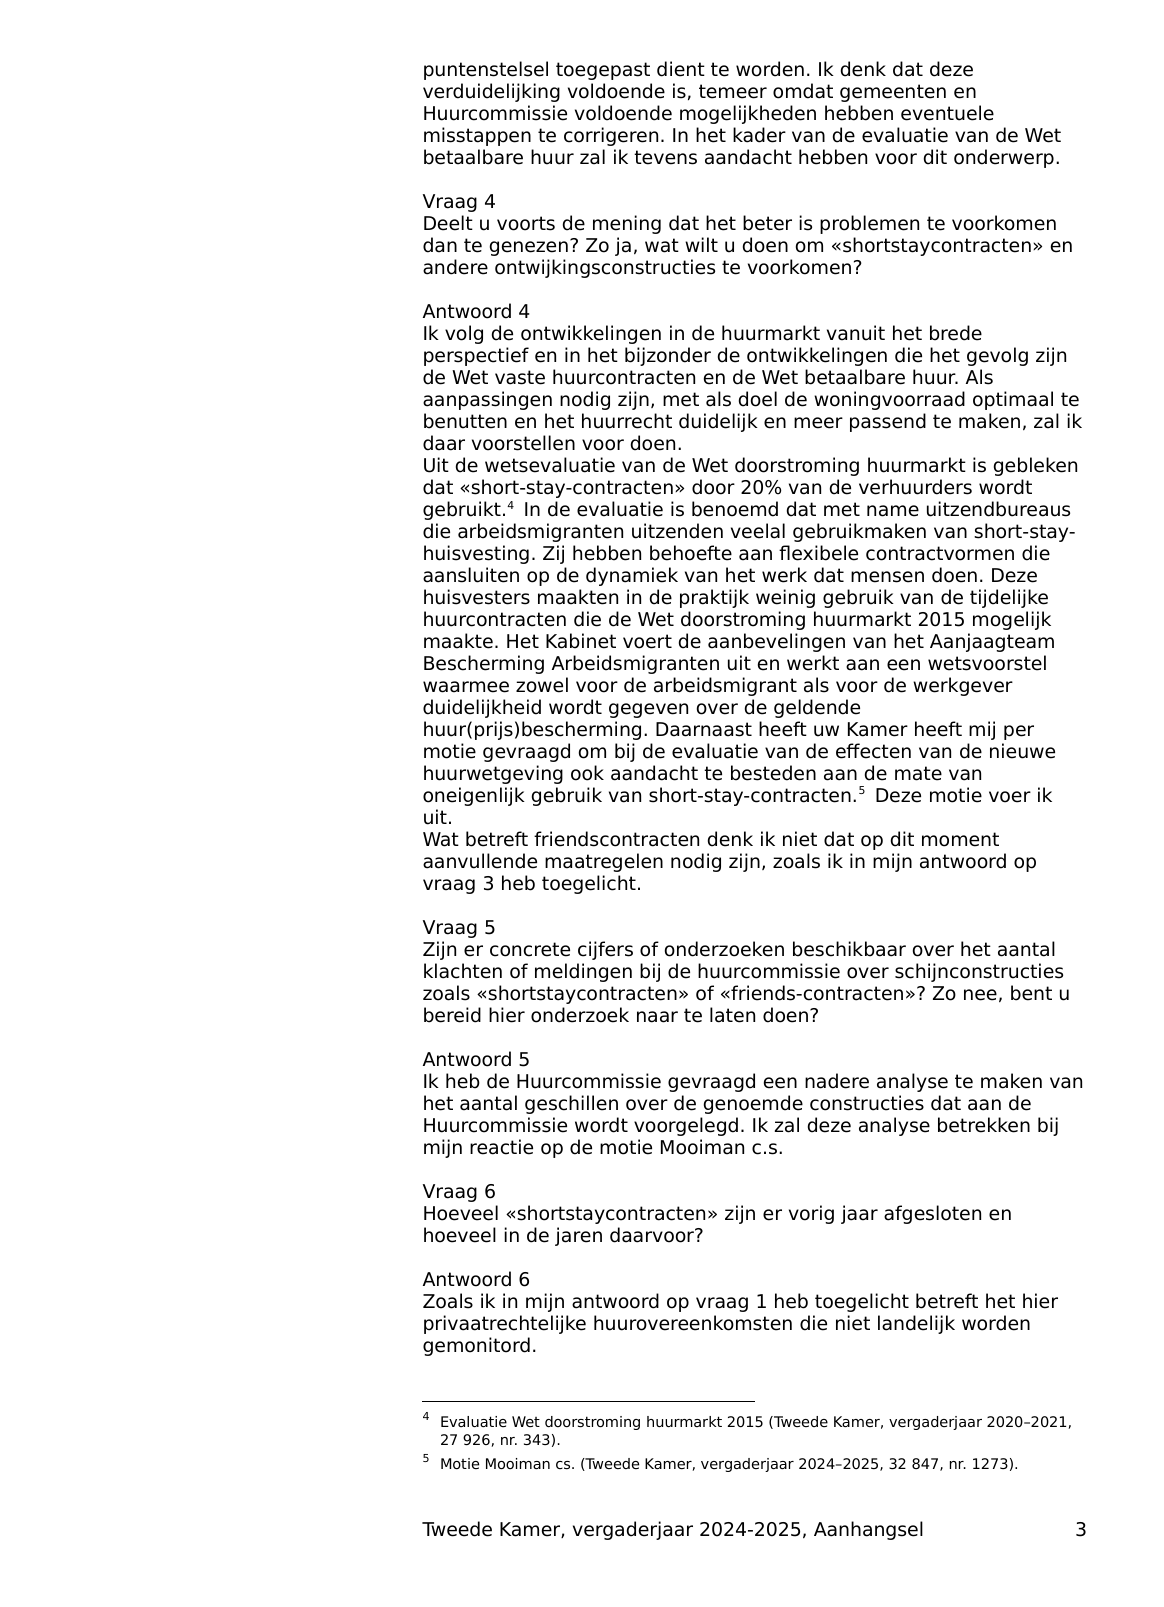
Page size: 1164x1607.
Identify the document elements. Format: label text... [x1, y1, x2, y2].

text Deelt u voorts de mening dat het beter is problemen te voorkomen dan te genezen? Zo ja, wat wilt u doen om «shortstaycontracten» en andere ontwijkingsconstructies te voorkomen? [422, 213, 1087, 279]
text Zijn er concrete cijfers of onderzoeken beschikbaar over het aantal klachten of meldingen bij de huurcommissie over schijnconstructies zoals «shortstaycontracten» of «friends-contracten»? Zo nee, bent u bereid hier onderzoek naar te laten doen? [422, 939, 1087, 1027]
text Evaluatie Wet doorstroming huurmarkt 2015 (Tweede Kamer, vergaderjaar 2020–2021, 27 926, nr. 343). [422, 1410, 1087, 1449]
text Vraag 6 [422, 1181, 1087, 1203]
text Antwoord 4 [422, 301, 1087, 323]
text Vraag 5 [422, 917, 1087, 939]
text Antwoord 5 [422, 1049, 1087, 1071]
text Ik heb de Huurcommissie gevraagd een nadere analyse te maken van het aantal geschillen over de genoemde constructies dat aan de Huurcommissie wordt voorgelegd. Ik zal deze analyse betrekken bij mijn reactie op de motie Mooiman c.s. [422, 1071, 1087, 1159]
text Antwoord 6 [422, 1269, 1087, 1291]
text Hoeveel «shortstaycontracten» zijn er vorig jaar afgesloten en hoeveel in de jaren daarvoor? [422, 1203, 1087, 1247]
text Vraag 4 [422, 191, 1087, 213]
text Ik volg de ontwikkelingen in de huurmarkt vanuit het brede perspectief en in het bijzonder de ontwikkelingen die het gevolg zijn de Wet vaste huurcontracten en de Wet betaalbare huur. Als aanpassingen nodig zijn, met als doel de woningvoorraad optimaal te benutten en het huurrecht duidelijk en meer passend te maken, zal ik daar voorstellen voor doen. [422, 323, 1087, 455]
text Uit de wetsevaluatie van de Wet doorstroming huurmarkt is gebleken dat «short-stay-contracten» door 20% van de verhuurders wordt gebruikt. In de evaluatie is benoemd dat met name uitzendbureaus die arbeidsmigranten uitzenden veelal gebruikmaken van short-stay-huisvesting. Zij hebben behoefte aan flexibele contractvormen die aansluiten op de dynamiek van het werk dat mensen doen. Deze huisvesters maakten in de praktijk weinig gebruik van de tijdelijke huurcontracten die de Wet doorstroming huurmarkt 2015 mogelijk maakte. Het Kabinet voert de aanbevelingen van het Aanjaagteam Bescherming Arbeidsmigranten uit en werkt aan een wetsvoorstel waarmee zowel voor de arbeidsmigrant als voor de werkgever duidelijkheid wordt gegeven over de geldende huur(prijs)bescherming. Daarnaast heeft uw Kamer heeft mij per motie gevraagd om bij de evaluatie van de effecten van de nieuwe huurwetgeving ook aandacht te besteden aan de mate van oneigenlijk gebruik van short-stay-contracten. Deze motie voer ik uit. [422, 455, 1087, 829]
text Motie Mooiman cs. (Tweede Kamer, vergaderjaar 2024–2025, 32 847, nr. 1273). [422, 1452, 1087, 1474]
text Wat betreft friendscontracten denk ik niet dat op dit moment aanvullende maatregelen nodig zijn, zoals ik in mijn antwoord op vraag 3 heb toegelicht. [422, 829, 1087, 895]
text puntenstelsel toegepast dient te worden. Ik denk dat deze verduidelijking voldoende is, temeer omdat gemeenten en Huurcommissie voldoende mogelijkheden hebben eventuele misstappen te corrigeren. In het kader van de evaluatie van de Wet betaalbare huur zal ik tevens aandacht hebben voor dit onderwerp. [422, 59, 1087, 169]
text Zoals ik in mijn antwoord op vraag 1 heb toegelicht betreft het hier privaatrechtelijke huurovereenkomsten die niet landelijk worden gemonitord. [422, 1291, 1087, 1357]
